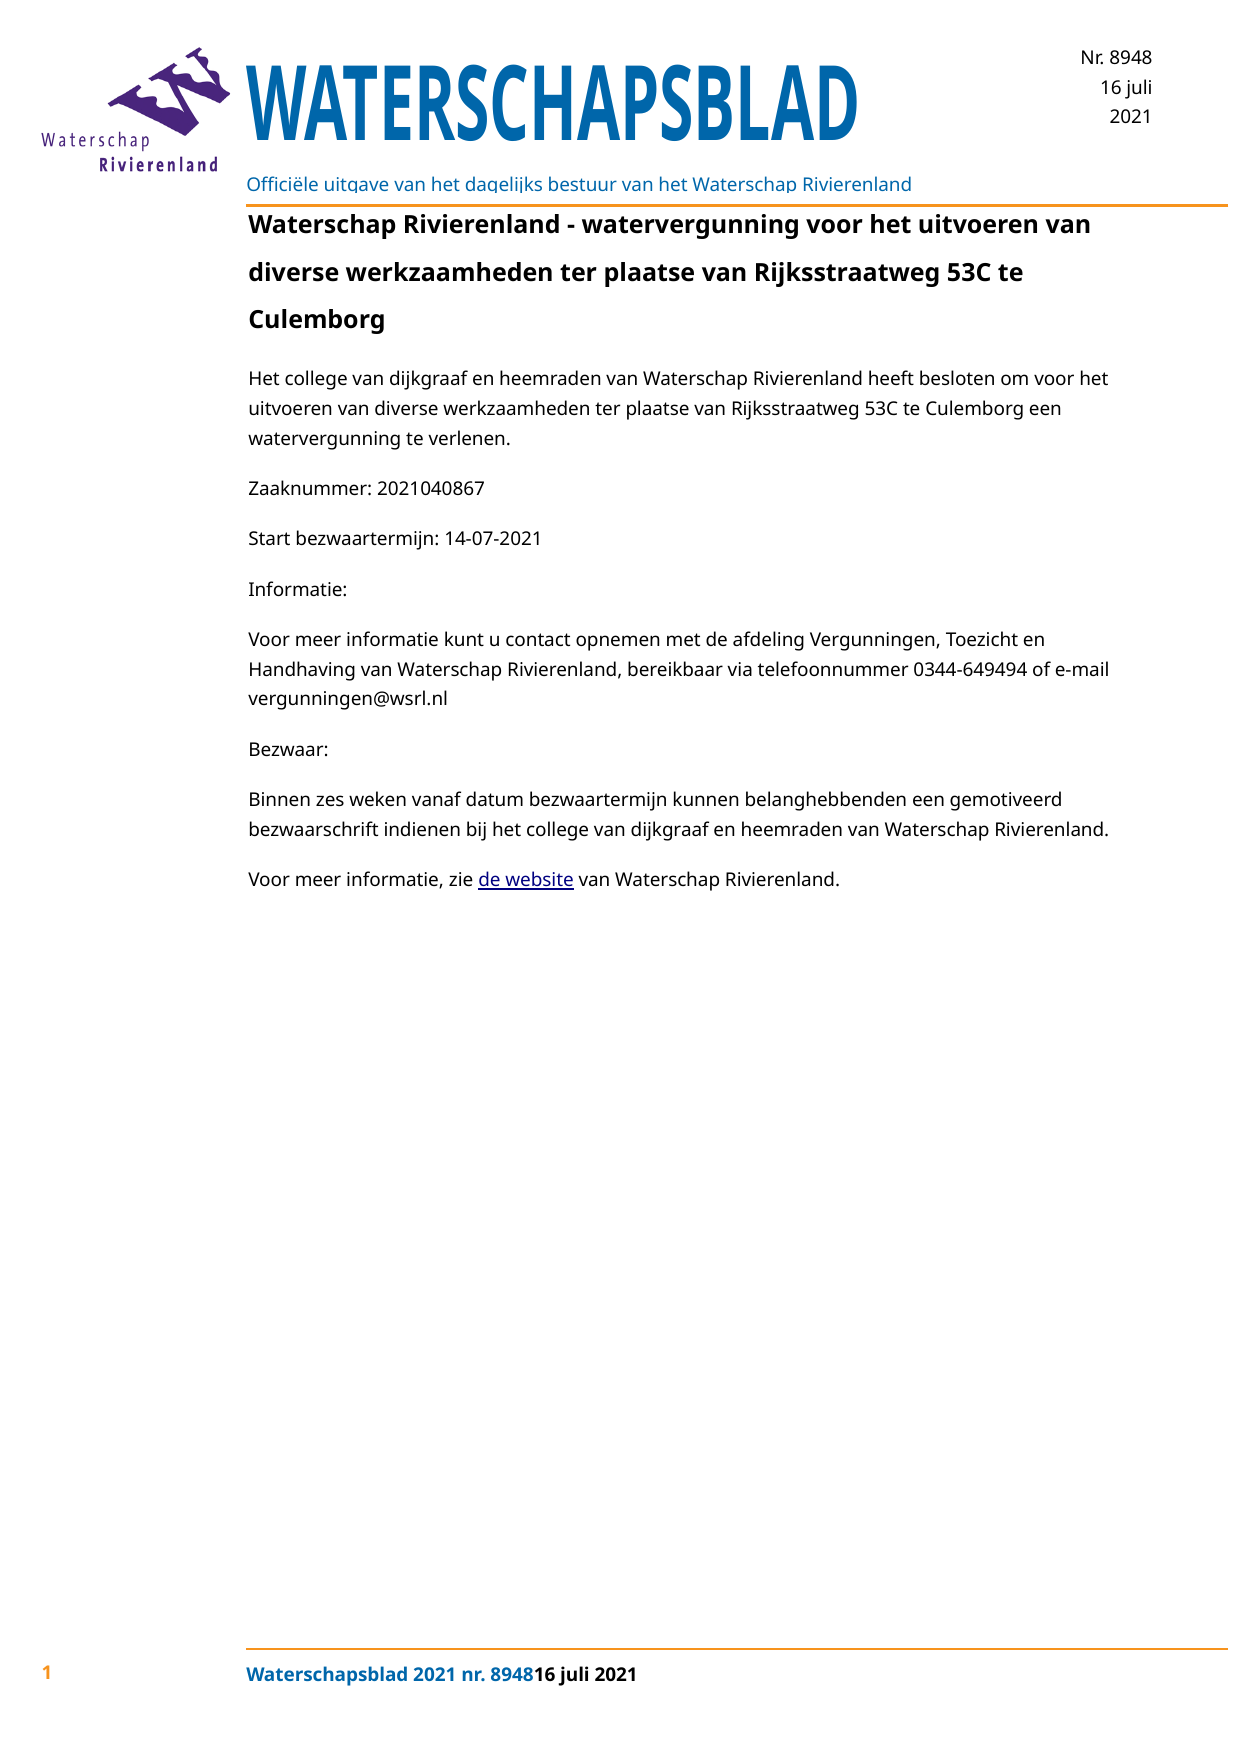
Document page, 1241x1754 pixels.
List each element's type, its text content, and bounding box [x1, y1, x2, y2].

text Waterschap Rivierenland - watervergunning voor het uitvoeren van diverse werkzaamheden ter plaatse van Rijksstraatweg 53C te Culemborg [248, 207, 1152, 336]
text Zaaknummer: 2021040867 [248, 475, 1152, 501]
picture [41, 47, 231, 172]
text Start bezwaartermijn: 14-07-2021 [248, 526, 1152, 551]
text Bezwaar: [248, 736, 1152, 762]
text Informatie: [248, 576, 1152, 602]
text Het college van dijkgraaf en heemraden van Waterschap Rivierenland heeft besloten om voor het uitvoeren van diverse werkzaamheden ter plaatse van Rijksstraatweg 53C te Culemborg een watervergunning te verlenen. [248, 366, 1152, 450]
text Voor meer informatie kunt u contact opnemen met de afdeling Vergunningen, Toezicht en Handhaving van Waterschap Rivierenland, bereikbaar via telefoonnummer 0344-649494 of e-mail vergunningen@wsrl.nl [248, 626, 1152, 711]
text Binnen zes weken vanaf datum bezwaartermijn kunnen belanghebbenden een gemotiveerd bezwaarschrift indienen bij het college van dijkgraaf en heemraden van Waterschap Rivierenland. [248, 786, 1152, 842]
text Voor meer informatie, zie de website van Waterschap Rivierenland. [248, 866, 1152, 892]
